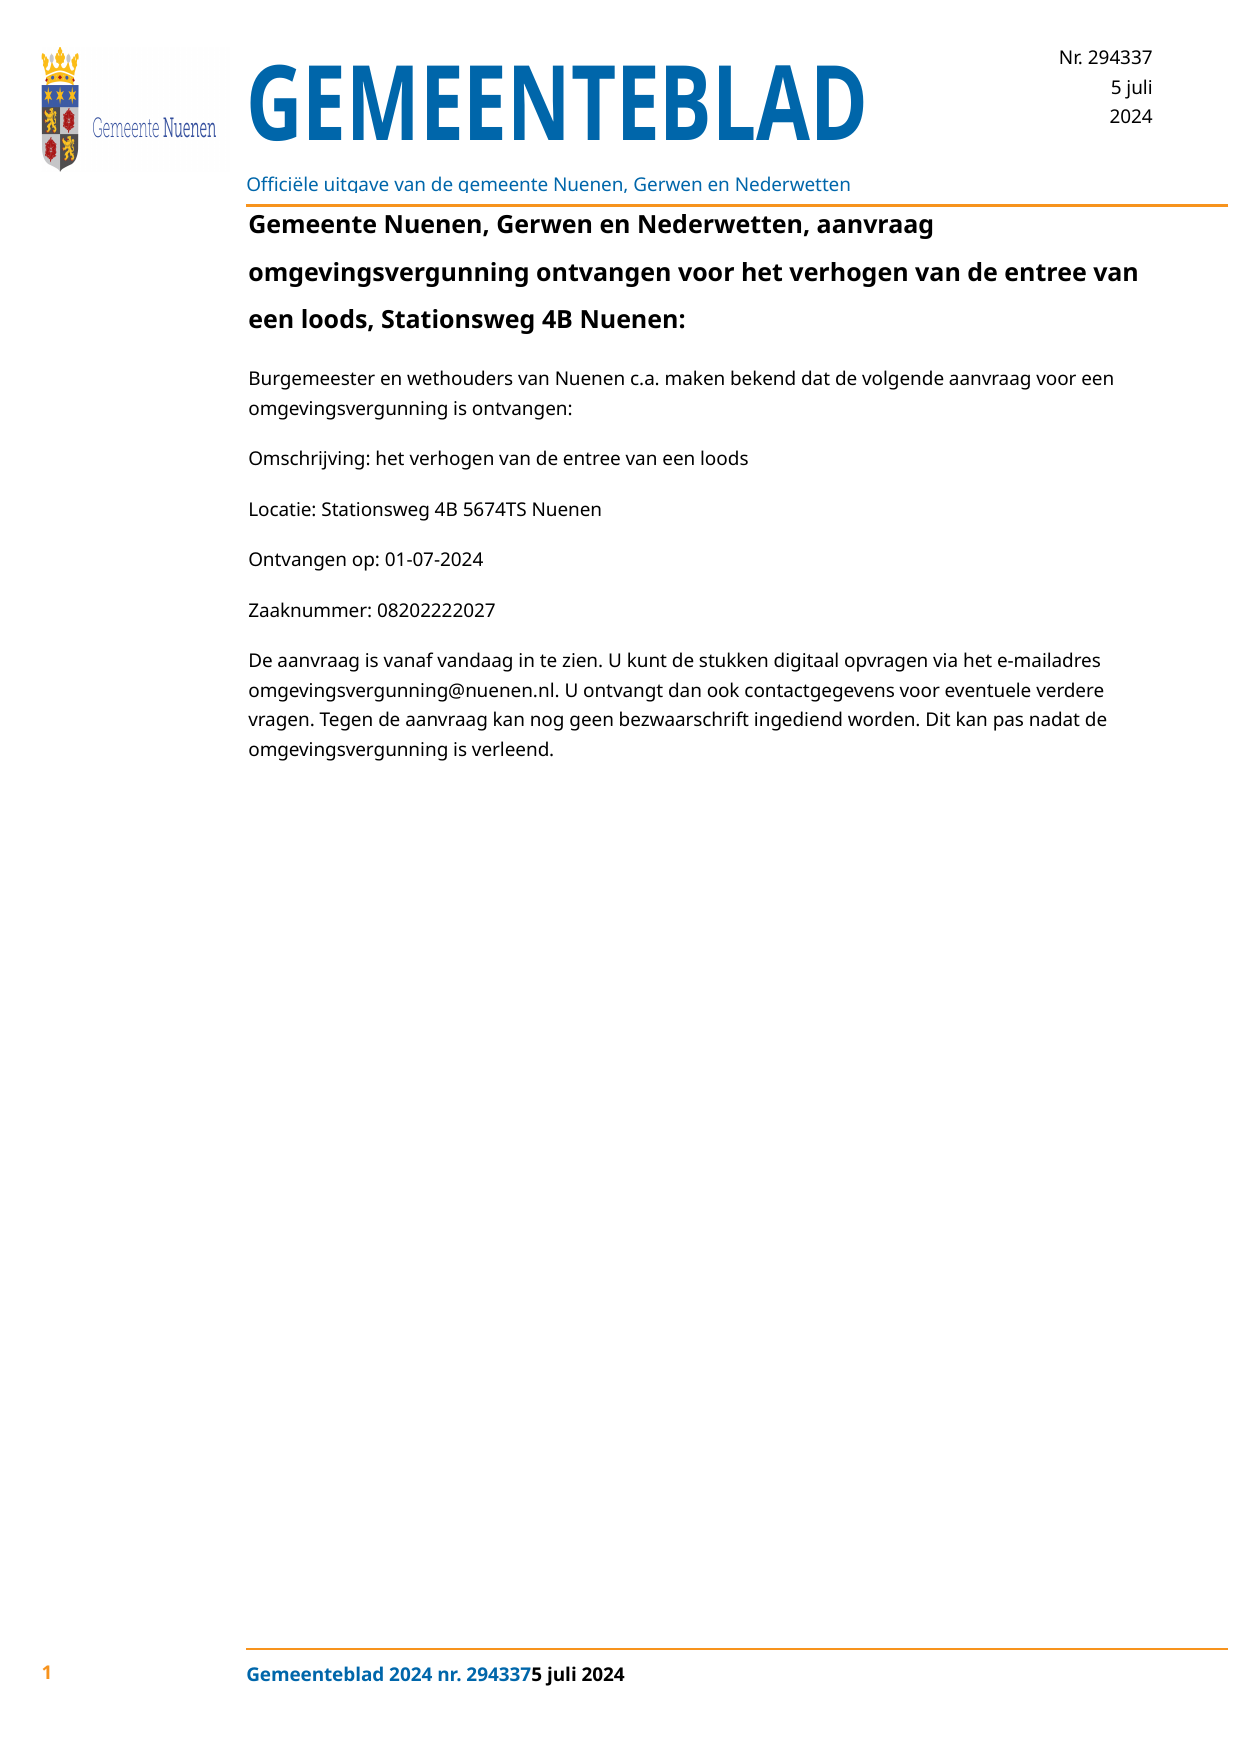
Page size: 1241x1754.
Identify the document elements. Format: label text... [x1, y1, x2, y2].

text De aanvraag is vanaf vandaag in te zien. U kunt de stukken digitaal opvragen via het e-mailadres omgevingsvergunning@nuenen.nl. U ontvangt dan ook contactgegevens voor eventuele verdere vragen. Tegen de aanvraag kan nog geen bezwaarschrift ingediend worden. Dit kan pas nadat de omgevingsvergunning is verleend. [248, 647, 1152, 762]
text Locatie: Stationsweg 4B 5674TS Nuenen [248, 496, 1152, 522]
text Omschrijving: het verhogen van de entree van een loods [248, 446, 1152, 471]
picture [41, 47, 231, 172]
text Burgemeester en wethouders van Nuenen c.a. maken bekend dat de volgende aanvraag voor een omgevingsvergunning is ontvangen: [248, 366, 1152, 421]
text Ontvangen op: 01-07-2024 [248, 546, 1152, 572]
text Gemeente Nuenen, Gerwen en Nederwetten, aanvraag omgevingsvergunning ontvangen voor het verhogen van de entree van een loods, Stationsweg 4B Nuenen: [248, 207, 1152, 336]
text Zaaknummer: 08202222027 [248, 597, 1152, 622]
